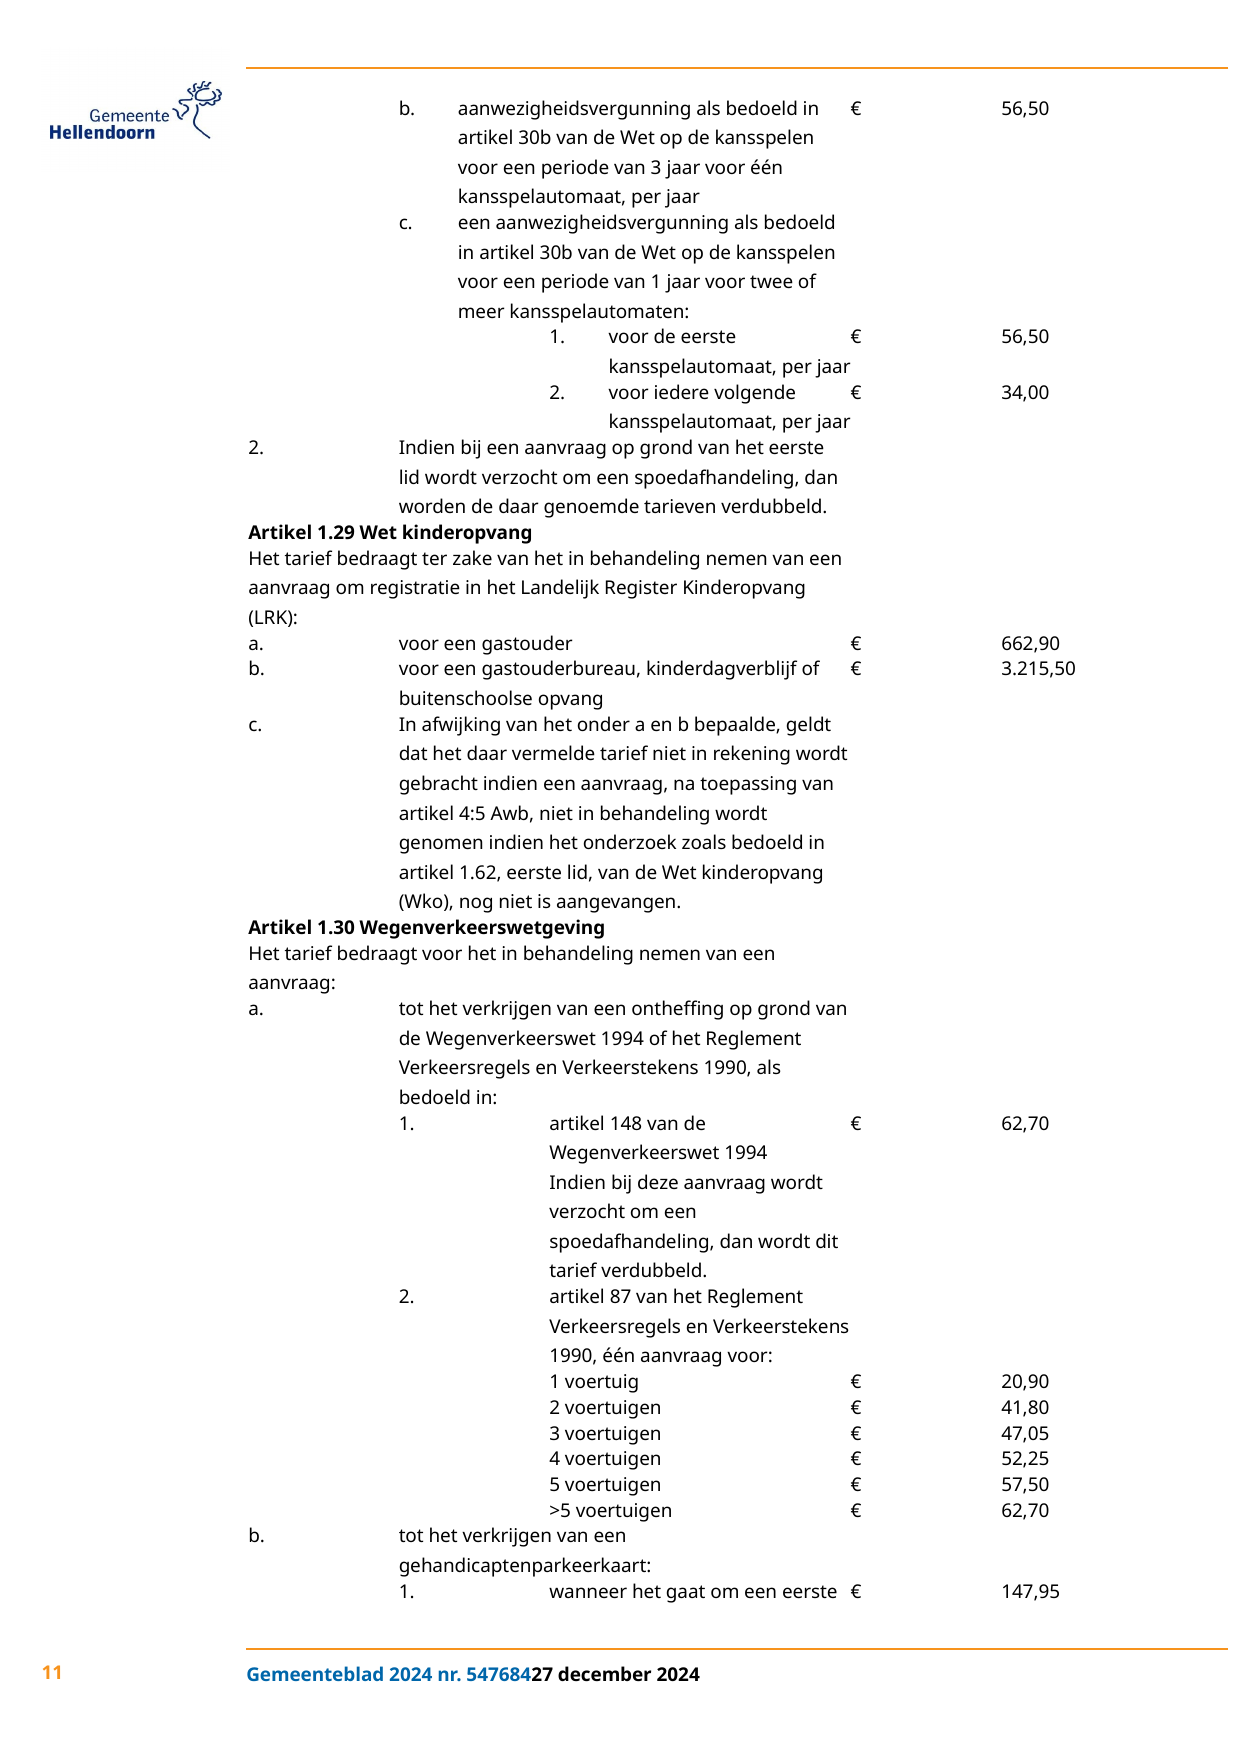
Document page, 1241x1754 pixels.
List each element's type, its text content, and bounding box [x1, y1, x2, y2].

table_cell [248, 1394, 398, 1420]
table_cell Het tarief bedraagt voor het in behandeling nemen van een aanvraag: [248, 940, 850, 995]
table_cell [850, 711, 1001, 914]
table_cell wanneer het gaat om een eerste [549, 1578, 850, 1604]
table_cell € [850, 1110, 1001, 1283]
table_cell [248, 1445, 398, 1471]
table_cell [399, 1394, 549, 1420]
table_cell [399, 1445, 549, 1471]
table_cell [248, 1110, 398, 1283]
table_cell 56,50 [1001, 324, 1152, 379]
table_cell 56,50 [1001, 95, 1152, 209]
table_cell 5 voertuigen [549, 1471, 850, 1497]
table_cell [399, 1368, 549, 1394]
table_cell [248, 379, 398, 434]
table_cell [850, 545, 1001, 630]
table_cell € [850, 95, 1001, 209]
table_cell voor de eerste kansspelautomaat, per jaar [549, 324, 850, 379]
table_cell a. [248, 995, 398, 1110]
table_cell [248, 1471, 398, 1497]
table_cell Artikel 1.29 Wet kinderopvang [248, 519, 1152, 545]
table_cell € [850, 1394, 1001, 1420]
table_cell 47,05 [1001, 1420, 1152, 1445]
picture [41, 47, 231, 172]
table_cell [1001, 711, 1152, 914]
table_cell [248, 209, 398, 324]
table_cell 62,70 [1001, 1497, 1152, 1523]
table_cell [248, 1578, 398, 1604]
table_cell € [850, 324, 1001, 379]
table_cell [1001, 995, 1152, 1110]
table_cell [399, 1471, 549, 1497]
table_cell [850, 209, 1001, 324]
table_cell In afwijking van het onder a en b bepaalde, geldt dat het daar vermelde tarief niet in rekening wordt gebracht indien een aanvraag, na toepassing van artikel 4:5 Awb, niet in behandeling wordt genomen indien het onderzoek zoals bedoeld in artikel 1.62, eerste lid, van de Wet kinderopvang (Wko), nog niet is aangevangen. [399, 711, 850, 914]
table_cell 3.215,50 [1001, 656, 1152, 711]
table_cell [1001, 1523, 1152, 1578]
table_cell 2 voertuigen [549, 1394, 850, 1420]
table_cell [850, 1523, 1001, 1578]
table_cell voor iedere volgende kansspelautomaat, per jaar [549, 379, 850, 434]
table_cell Indien bij een aanvraag op grond van het eerste lid wordt verzocht om een spoedafhandeling, dan worden de daar genoemde tarieven verdubbeld. [399, 434, 850, 519]
table_cell € [850, 1420, 1001, 1445]
table_cell [399, 1497, 549, 1523]
table_cell >5 voertuigen [549, 1497, 850, 1523]
table_cell € [850, 1578, 1001, 1604]
table_cell b. [248, 656, 398, 711]
table_cell [850, 995, 1001, 1110]
table_cell [399, 379, 549, 434]
table_cell 4 voertuigen [549, 1445, 850, 1471]
table_cell [1001, 545, 1152, 630]
table_cell [850, 434, 1001, 519]
table_cell € [850, 1445, 1001, 1471]
table_cell 1 voertuig [549, 1368, 850, 1394]
table_cell tot het verkrijgen van een gehandicaptenparkeerkaart: [399, 1523, 850, 1578]
table_cell 52,25 [1001, 1445, 1152, 1471]
table_cell 1. [399, 1110, 549, 1283]
table_cell [1001, 434, 1152, 519]
table_cell voor een gastouder [399, 630, 850, 656]
table_cell 62,70 [1001, 1110, 1152, 1283]
table_cell [248, 324, 398, 379]
table_cell € [850, 1471, 1001, 1497]
table_cell [248, 1368, 398, 1394]
table_cell b. [248, 1523, 398, 1578]
table_cell [1001, 1283, 1152, 1368]
table_cell [850, 940, 1001, 995]
table_cell artikel 87 van het Reglement Verkeersregels en Verkeerstekens 1990, één aanvraag voor: [549, 1283, 850, 1368]
table_cell tot het verkrijgen van een ontheffing op grond van de Wegenverkeerswet 1994 of het Reglement Verkeersregels en Verkeerstekens 1990, als bedoeld in: [399, 995, 850, 1110]
table_cell c. [248, 711, 398, 914]
table_cell € [850, 1368, 1001, 1394]
table_cell Het tarief bedraagt ter zake van het in behandeling nemen van een aanvraag om registratie in het Landelijk Register Kinderopvang (LRK): [248, 545, 850, 630]
table_cell [248, 1283, 398, 1368]
table_cell € [850, 630, 1001, 656]
table_cell 20,90 [1001, 1368, 1152, 1394]
table_cell € [850, 379, 1001, 434]
table_cell [850, 1283, 1001, 1368]
table_cell [1001, 940, 1152, 995]
table_cell [1001, 209, 1152, 324]
table_cell € [850, 656, 1001, 711]
table_cell 41,80 [1001, 1394, 1152, 1420]
table_cell 1. [399, 1578, 549, 1604]
table_cell aanwezigheidsvergunning als bedoeld in artikel 30b van de Wet op de kansspelen voor een periode van 3 jaar voor één kansspelautomaat, per jaar [399, 95, 850, 209]
table_cell 2. [248, 434, 398, 519]
table_cell 662,90 [1001, 630, 1152, 656]
table_cell 147,95 [1001, 1578, 1152, 1604]
table_cell [248, 1420, 398, 1445]
table_cell 57,50 [1001, 1471, 1152, 1497]
table_cell een aanwezigheidsvergunning als bedoeld in artikel 30b van de Wet op de kansspelen voor een periode van 1 jaar voor twee of meer kansspelautomaten: [399, 209, 850, 324]
table_cell 3 voertuigen [549, 1420, 850, 1445]
table_cell a. [248, 630, 398, 656]
table_cell [399, 1420, 549, 1445]
table_cell voor een gastouderbureau, kinderdagverblijf of buitenschoolse opvang [399, 656, 850, 711]
table_cell 2. [399, 1283, 549, 1368]
table_cell [248, 95, 398, 209]
table_cell [399, 324, 549, 379]
table_cell artikel 148 van de Wegenverkeerswet 1994 Indien bij deze aanvraag wordt verzocht om een spoedafhandeling, dan wordt dit tarief verdubbeld. [549, 1110, 850, 1283]
table_cell [248, 1497, 398, 1523]
table_cell Artikel 1.30 Wegenverkeerswetgeving [248, 914, 1152, 940]
table_cell 34,00 [1001, 379, 1152, 434]
table_cell € [850, 1497, 1001, 1523]
